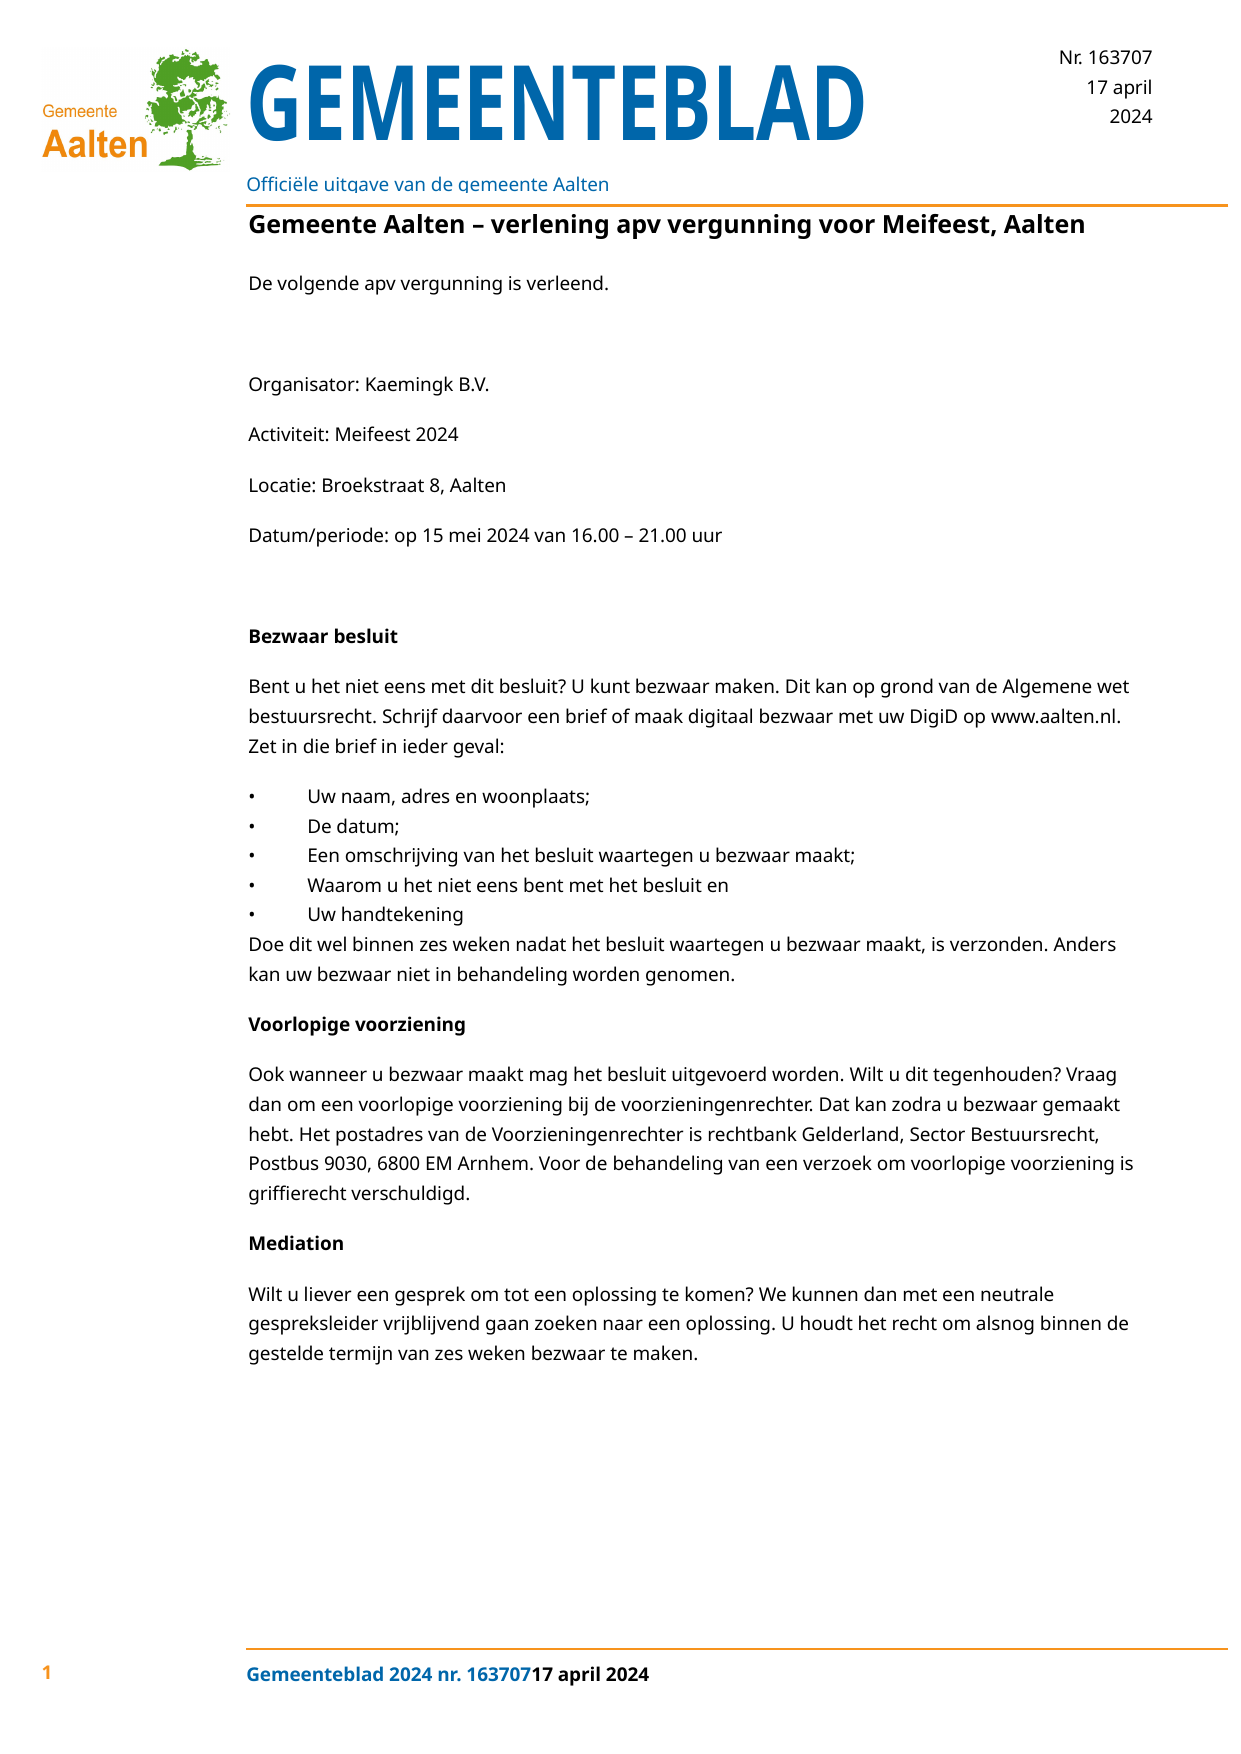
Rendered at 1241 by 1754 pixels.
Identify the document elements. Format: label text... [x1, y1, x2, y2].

text Bent u het niet eens met dit besluit? U kunt bezwaar maken. Dit kan op grond van de Algemene wet bestuursrecht. Schrijf daarvoor een brief of maak digitaal bezwaar met uw DigiD op www.aalten.nl. Zet in die brief in ieder geval: [248, 674, 1152, 758]
text Voorlopige voorziening [248, 1011, 1152, 1037]
text Activiteit: Meifeest 2024 [248, 422, 1152, 447]
list Uw handtekening [248, 902, 1152, 927]
text Wilt u liever een gesprek om tot een oplossing te komen? We kunnen dan met een neutrale gespreksleider vrijblijvend gaan zoeken naar een oplossing. U houdt het recht om alsnog binnen de gestelde termijn van zes weken bezwaar te maken. [248, 1281, 1152, 1366]
text Datum/periode: op 15 mei 2024 van 16.00 – 21.00 uur [248, 522, 1152, 548]
list Waarom u het niet eens bent met het besluit en [248, 872, 1152, 898]
text Organisator: Kaemingk B.V. [248, 371, 1152, 397]
picture [41, 47, 231, 172]
list Een omschrijving van het besluit waartegen u bezwaar maakt; [248, 842, 1152, 868]
text Locatie: Broekstraat 8, Aalten [248, 472, 1152, 498]
text De volgende apv vergunning is verleend. [248, 270, 1152, 296]
list De datum; [248, 813, 1152, 838]
text Bezwaar besluit [248, 623, 1152, 649]
text Doe dit wel binnen zes weken nadat het besluit waartegen u bezwaar maakt, is verzonden. Anders kan uw bezwaar niet in behandeling worden genomen. [248, 931, 1152, 986]
list Uw naam, adres en woonplaats; [248, 783, 1152, 809]
text Gemeente Aalten – verlening apv vergunning voor Meifeest, Aalten [248, 207, 1152, 241]
text Mediation [248, 1230, 1152, 1256]
text Ook wanneer u bezwaar maakt mag het besluit uitgevoerd worden. Wilt u dit tegenhouden? Vraag dan om een voorlopige voorziening bij de voorzieningenrechter. Dat kan zodra u bezwaar gemaakt hebt. Het postadres van de Voorzieningenrechter is rechtbank Gelderland, Sector Bestuursrecht, Postbus 9030, 6800 EM Arnhem. Voor de behandeling van een verzoek om voorlopige voorziening is griffierecht verschuldigd. [248, 1062, 1152, 1206]
